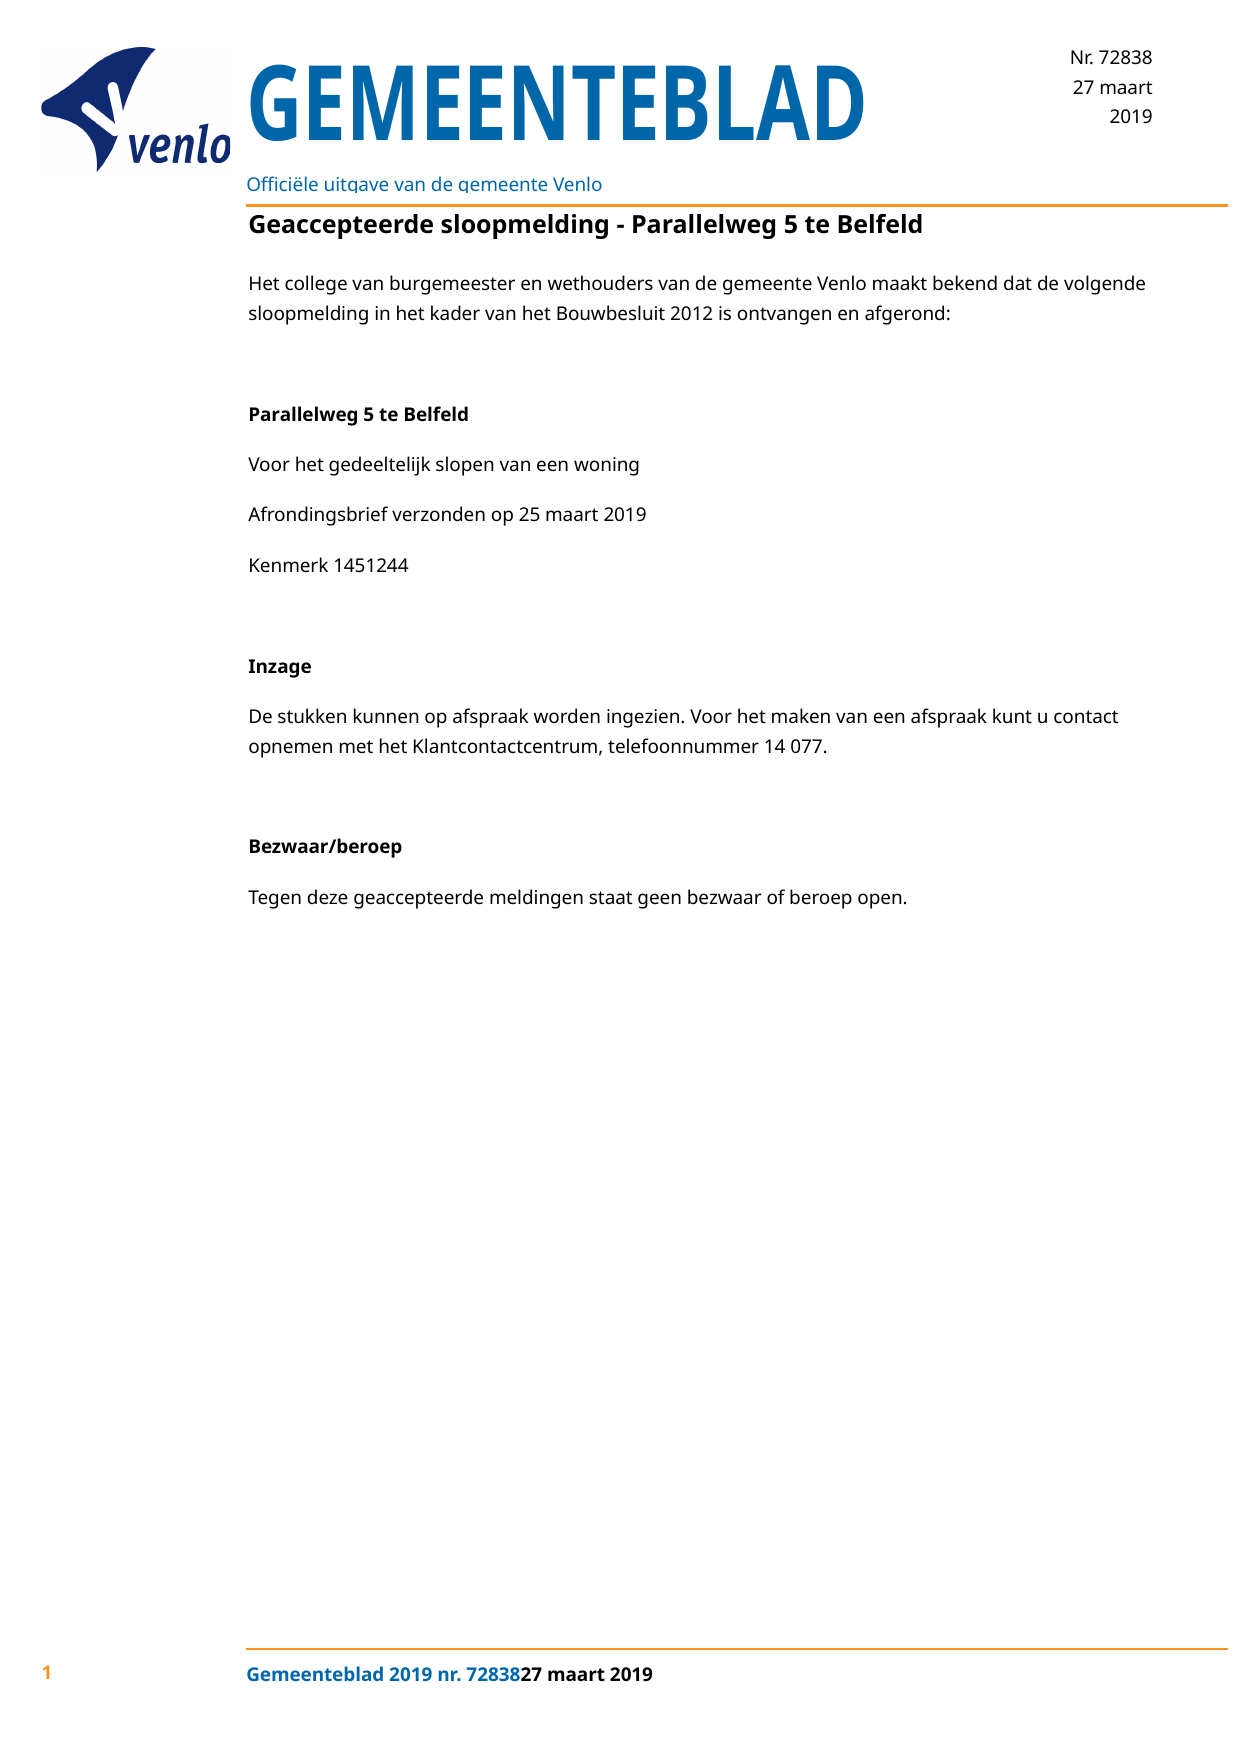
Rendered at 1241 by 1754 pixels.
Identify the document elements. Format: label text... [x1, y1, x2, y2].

text Voor het gedeeltelijk slopen van een woning [248, 451, 1152, 477]
text Kenmerk 1451244 [248, 552, 1152, 578]
text Inzage [248, 653, 1152, 678]
picture [41, 47, 231, 172]
text De stukken kunnen op afspraak worden ingezien. Voor het maken van een afspraak kunt u contact opnemen met het Klantcontactcentrum, telefoonnummer 14 077. [248, 703, 1152, 758]
text Geaccepteerde sloopmelding - Parallelweg 5 te Belfeld [248, 207, 1152, 241]
text Bezwaar/beroep [248, 834, 1152, 859]
text Het college van burgemeester en wethouders van de gemeente Venlo maakt bekend dat de volgende sloopmelding in het kader van het Bouwbesluit 2012 is ontvangen en afgerond: [248, 270, 1152, 326]
text Parallelweg 5 te Belfeld [248, 401, 1152, 426]
text Afrondingsbrief verzonden op 25 maart 2019 [248, 502, 1152, 527]
text Tegen deze geaccepteerde meldingen staat geen bezwaar of beroep open. [248, 884, 1152, 910]
